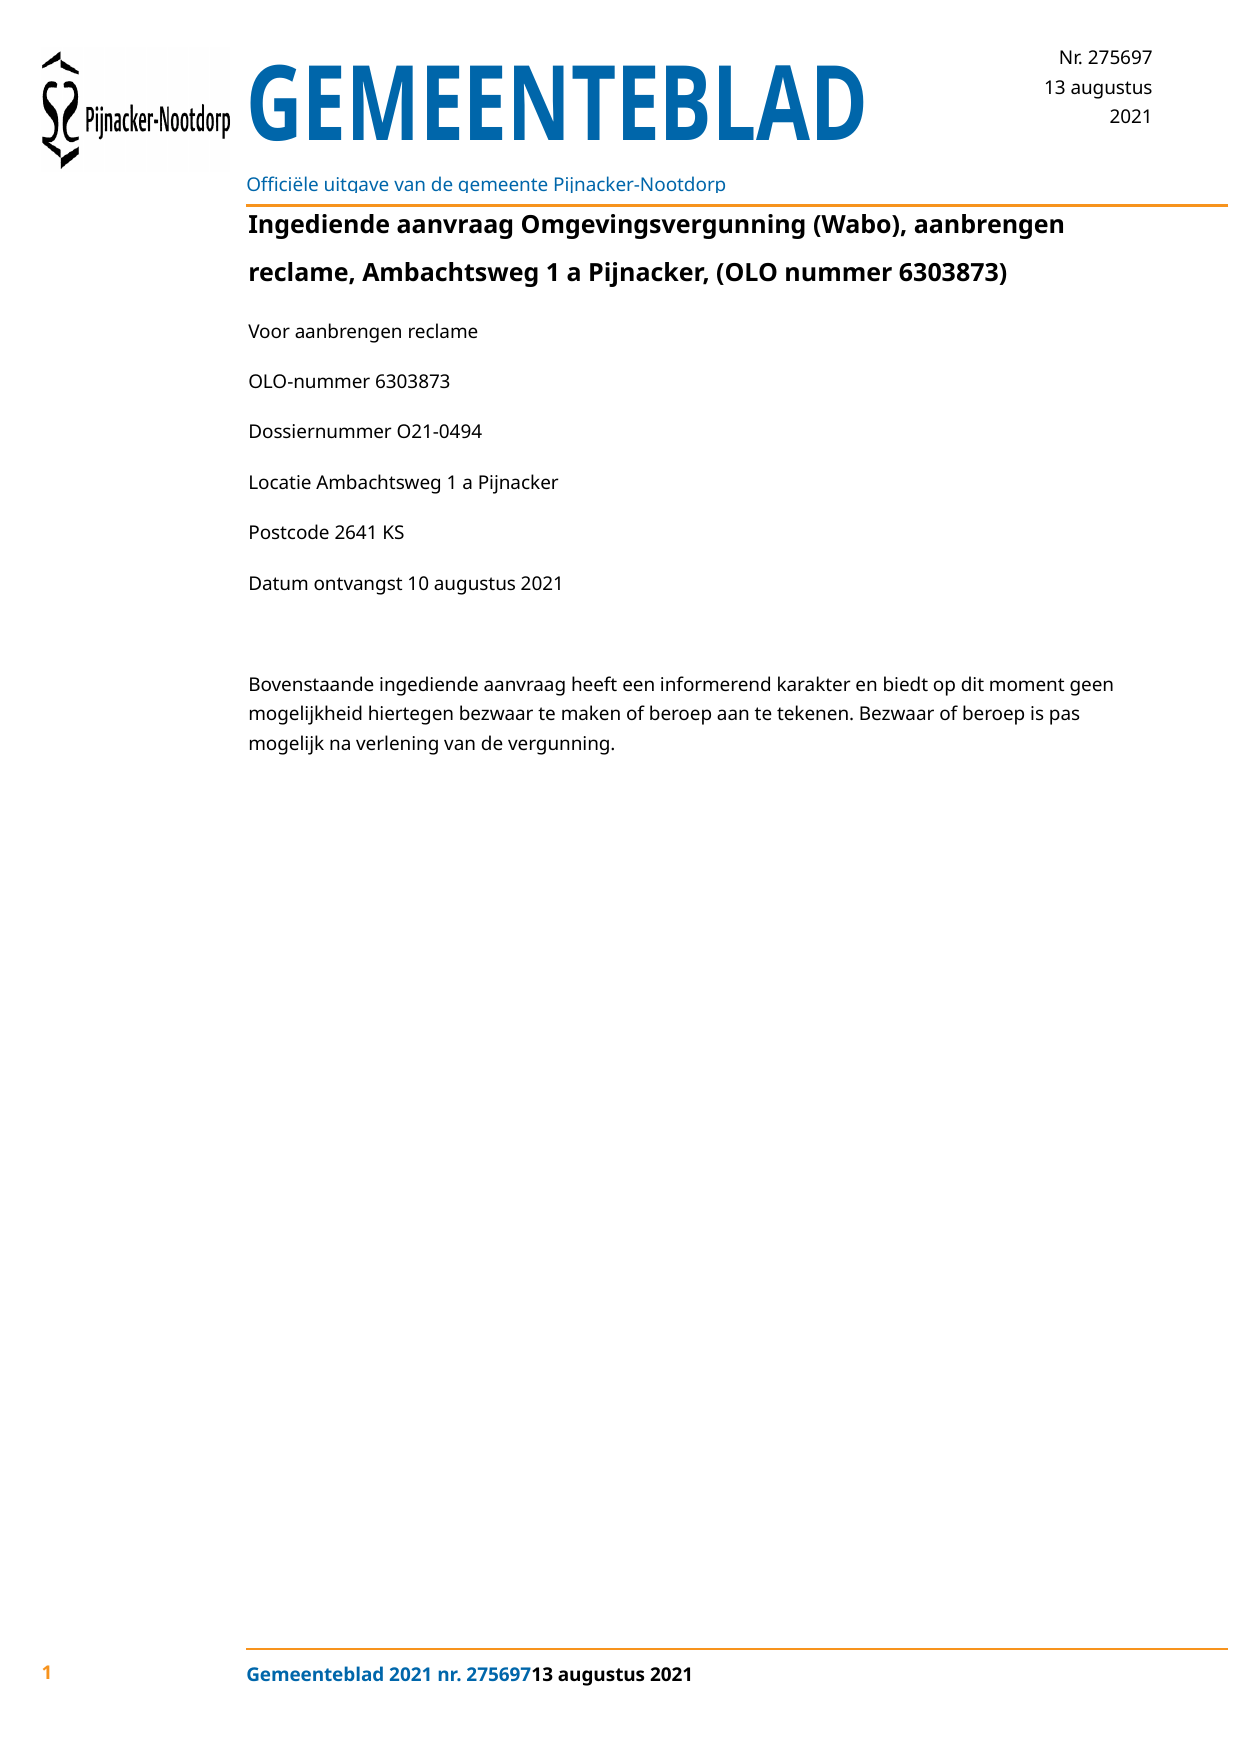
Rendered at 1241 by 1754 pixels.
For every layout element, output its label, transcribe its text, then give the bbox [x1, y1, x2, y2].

text Bovenstaande ingediende aanvraag heeft een informerend karakter en biedt op dit moment geen mogelijkheid hiertegen bezwaar te maken of beroep aan te tekenen. Bezwaar of beroep is pas mogelijk na verlening van de vergunning. [248, 671, 1152, 756]
text Voor aanbrengen reclame [248, 318, 1152, 344]
text Ingediende aanvraag Omgevingsvergunning (Wabo), aanbrengen reclame, Ambachtsweg 1 a Pijnacker, (OLO nummer 6303873) [248, 207, 1152, 288]
text Locatie Ambachtsweg 1 a Pijnacker [248, 469, 1152, 495]
text Postcode 2641 KS [248, 519, 1152, 545]
picture [41, 47, 231, 172]
text OLO-nummer 6303873 [248, 368, 1152, 394]
text Datum ontvangst 10 augustus 2021 [248, 570, 1152, 596]
text Dossiernummer O21-0494 [248, 419, 1152, 444]
